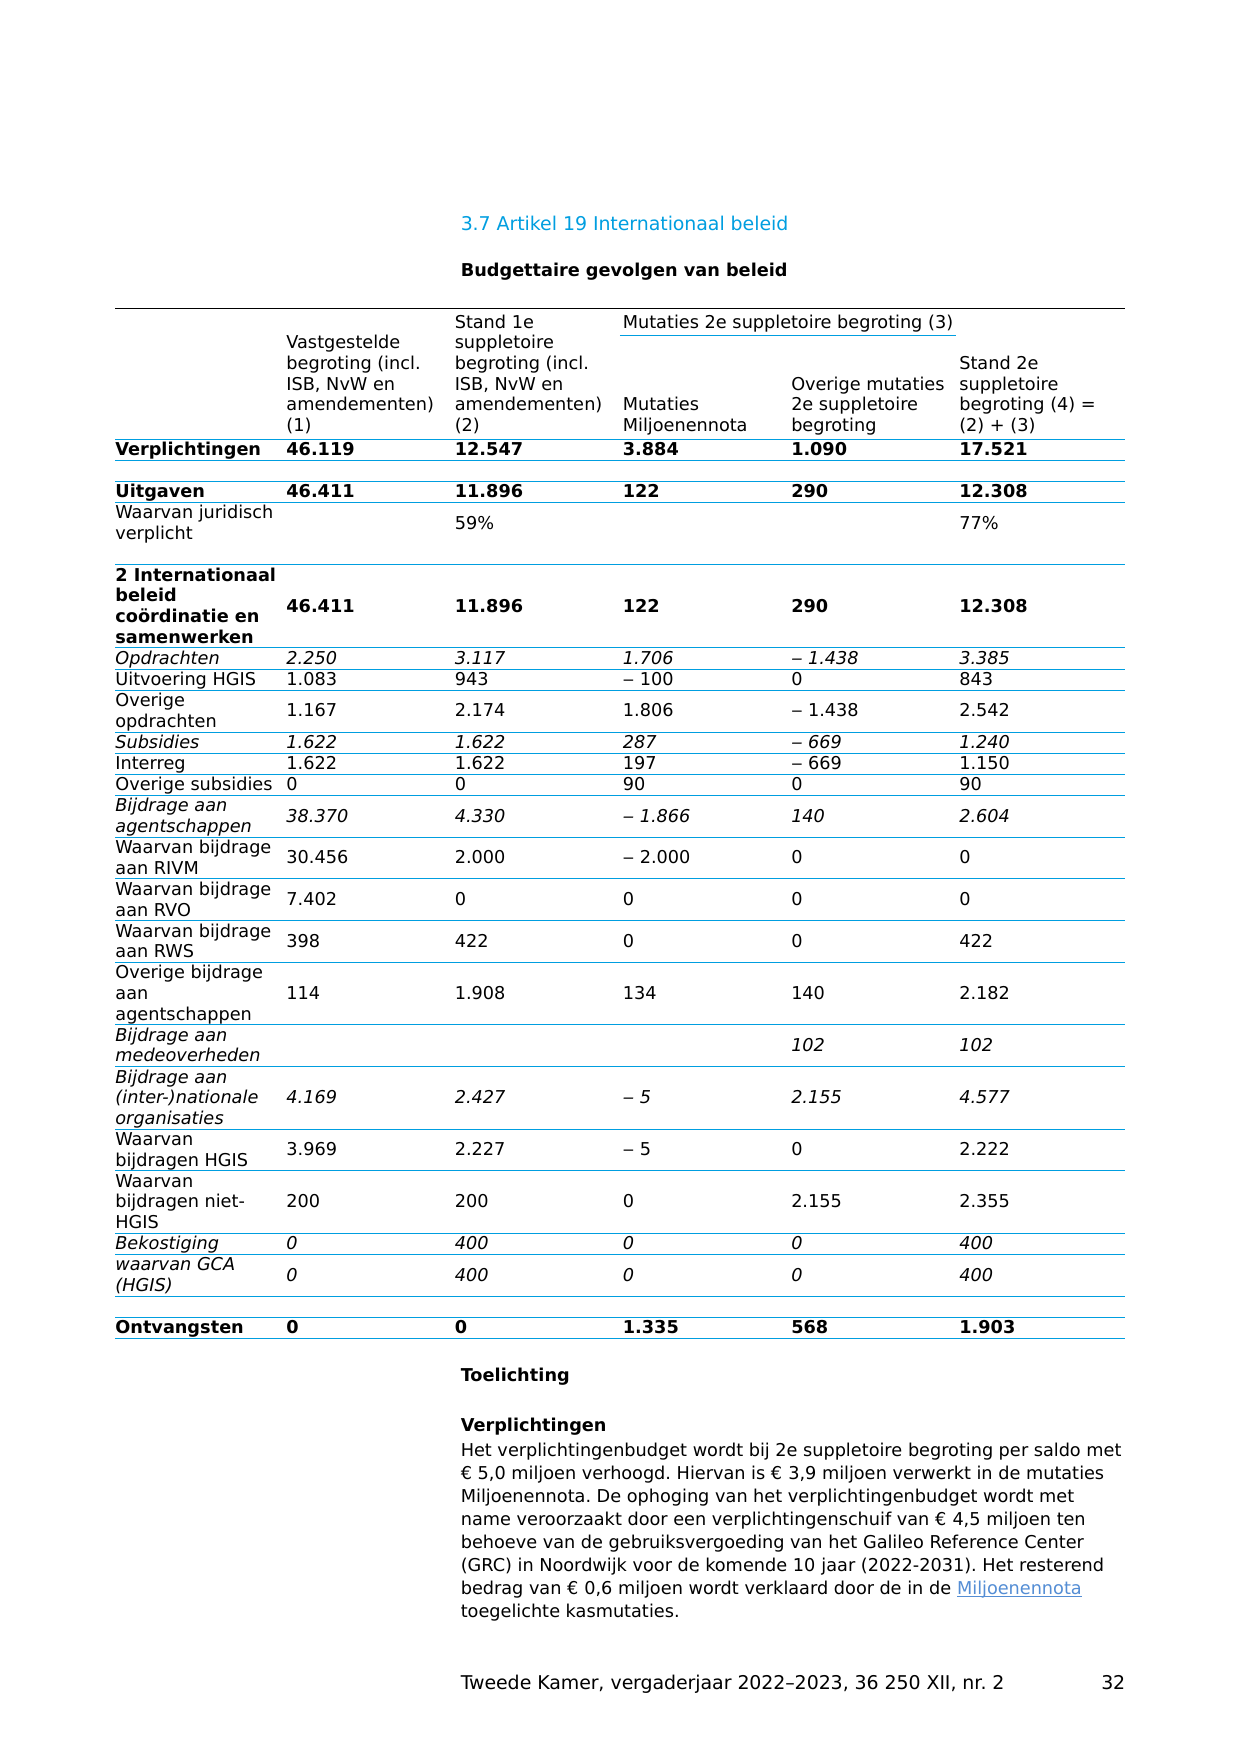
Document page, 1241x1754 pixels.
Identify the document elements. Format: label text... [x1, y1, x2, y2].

table_cell 3.117 [452, 648, 620, 668]
table_cell 140 [788, 796, 956, 837]
table_cell 140 [788, 963, 956, 1024]
table_cell Bijdrage aan (inter-)nationale organisaties [115, 1067, 283, 1128]
text Verplichtingen [461, 1413, 1125, 1436]
table_cell [283, 544, 452, 564]
table_cell Overige bijdrage aan agentschappen [115, 963, 283, 1024]
table_cell 400 [452, 1255, 620, 1296]
table_cell 0 [788, 921, 956, 962]
table_cell 77% [956, 503, 1125, 544]
table_cell Waarvan bijdrage aan RWS [115, 921, 283, 962]
table_cell [452, 1297, 620, 1317]
table_cell [620, 544, 788, 564]
table_cell [283, 1025, 452, 1066]
table_cell 2.174 [452, 691, 620, 731]
table_cell [788, 503, 956, 544]
table_cell 2.542 [956, 691, 1125, 731]
table_cell ‒ 100 [620, 670, 788, 689]
table_cell 0 [452, 775, 620, 795]
table_cell ‒ 1.438 [788, 648, 956, 668]
table_cell 46.119 [283, 440, 452, 459]
text Het verplichtingenbudget wordt bij 2e suppletoire begroting per saldo met € 5,0 miljoen verhoogd. Hiervan is € 3,9 miljoen verwerkt in de mutaties Miljoenennota. De ophoging van het verplichtingenbudget wordt met name veroorzaakt door een verplichtingenschuif van € 4,5 miljoen ten behoeve van de gebruiksvergoeding van het Galileo Reference Center (GRC) in Noordwijk voor de komende 10 jaar (2022-2031). Het resterend bedrag van € 0,6 miljoen wordt verklaard door de in de Miljoenennota toegelichte kasmutaties. [461, 1438, 1125, 1622]
table_cell 30.456 [283, 838, 452, 878]
table_cell 1.903 [956, 1318, 1125, 1338]
table_cell [956, 544, 1125, 564]
table_cell [115, 461, 283, 481]
table_cell Subsidies [115, 733, 283, 752]
table_cell 0 [956, 879, 1125, 920]
table_cell 2.222 [956, 1130, 1125, 1170]
table_cell Overige subsidies [115, 775, 283, 795]
table_cell Mutaties 2e suppletoire begroting (3) [620, 309, 956, 335]
table_cell 1.622 [283, 733, 452, 752]
table_cell 122 [620, 565, 788, 647]
table_cell 114 [283, 963, 452, 1024]
table_cell 0 [283, 1234, 452, 1254]
table_cell 422 [956, 921, 1125, 962]
table_cell 400 [956, 1234, 1125, 1254]
table_cell 568 [788, 1318, 956, 1338]
table_cell 0 [788, 670, 956, 689]
table_cell ‒ 5 [620, 1130, 788, 1170]
table_cell 1.622 [283, 754, 452, 774]
table_cell 46.411 [283, 565, 452, 647]
table_cell [788, 1297, 956, 1317]
table_cell 290 [788, 565, 956, 647]
table_cell waarvan GCA (HGIS) [115, 1255, 283, 1296]
table_cell [115, 1297, 283, 1317]
table_cell Mutaties Miljoenennota [620, 336, 788, 438]
table_cell ‒ 669 [788, 733, 956, 752]
table_cell [115, 309, 283, 438]
table_header Tabel 12 Budgettaire gevolgen van beleid artikel 19 Internationaal beleid (bedragen x € 1.000) [115, 283, 1125, 308]
table_cell Stand 2e suppletoire begroting (4) = (2) + (3) [956, 309, 1125, 438]
table_cell 0 [620, 1234, 788, 1254]
table_cell Vastgestelde begroting (incl. ISB, NvW en amendementen) (1) [283, 309, 452, 438]
table_cell 1.806 [620, 691, 788, 731]
table_cell 3.969 [283, 1130, 452, 1170]
table_cell 12.308 [956, 482, 1125, 502]
table_cell 46.411 [283, 482, 452, 502]
table_cell Bijdrage aan agentschappen [115, 796, 283, 837]
table_cell [115, 544, 283, 564]
table_cell 2.182 [956, 963, 1125, 1024]
table_cell [620, 1025, 788, 1066]
table_cell 0 [283, 1255, 452, 1296]
table_cell 11.896 [452, 482, 620, 502]
table_cell 12.308 [956, 565, 1125, 647]
table_cell Waarvan bijdragen niet-HGIS [115, 1171, 283, 1233]
table_cell [956, 461, 1125, 481]
table_cell 943 [452, 670, 620, 689]
table_cell ‒ 1.866 [620, 796, 788, 837]
text Budgettaire gevolgen van beleid [461, 258, 1125, 281]
table_cell Stand 1e suppletoire begroting (incl. ISB, NvW en amendementen) (2) [452, 309, 620, 438]
table_cell [452, 461, 620, 481]
table_cell 0 [788, 1255, 956, 1296]
table_cell 0 [283, 775, 452, 795]
table_cell Bekostiging [115, 1234, 283, 1254]
table_cell [788, 461, 956, 481]
table_cell ‒ 5 [620, 1067, 788, 1128]
table_cell 1.706 [620, 648, 788, 668]
table_cell 0 [956, 838, 1125, 878]
table_cell [283, 503, 452, 544]
text Toelichting [461, 1363, 1125, 1386]
table_cell 0 [788, 838, 956, 878]
table_cell 0 [283, 1318, 452, 1338]
table_cell 11.896 [452, 565, 620, 647]
table_cell 17.521 [956, 440, 1125, 459]
table_cell 1.167 [283, 691, 452, 731]
table_cell [620, 461, 788, 481]
table_cell Overige opdrachten [115, 691, 283, 731]
table_cell 3.385 [956, 648, 1125, 668]
table_cell 1.622 [452, 733, 620, 752]
table_cell 122 [620, 482, 788, 502]
table_cell 0 [620, 921, 788, 962]
table_cell [620, 1297, 788, 1317]
table_cell 1.908 [452, 963, 620, 1024]
table_cell 422 [452, 921, 620, 962]
table_cell Opdrachten [115, 648, 283, 668]
table_cell [620, 503, 788, 544]
table_cell 2.250 [283, 648, 452, 668]
table_cell 4.577 [956, 1067, 1125, 1128]
table_cell [452, 544, 620, 564]
table_cell 1.240 [956, 733, 1125, 752]
table_cell 200 [283, 1171, 452, 1233]
table_cell 0 [788, 1234, 956, 1254]
table_cell [788, 544, 956, 564]
table_cell 59% [452, 503, 620, 544]
table_cell 400 [956, 1255, 1125, 1296]
table_cell 2.604 [956, 796, 1125, 837]
table_cell 4.169 [283, 1067, 452, 1128]
table_cell ‒ 1.438 [788, 691, 956, 731]
table_cell 0 [452, 1318, 620, 1338]
table_cell 2.155 [788, 1067, 956, 1128]
table_cell 102 [956, 1025, 1125, 1066]
table_cell Waarvan bijdrage aan RIVM [115, 838, 283, 878]
table_cell [452, 1025, 620, 1066]
table_cell 290 [788, 482, 956, 502]
table_cell 2.355 [956, 1171, 1125, 1233]
table_cell Waarvan bijdragen HGIS [115, 1130, 283, 1170]
table_cell 4.330 [452, 796, 620, 837]
table_cell 2.155 [788, 1171, 956, 1233]
table_cell Bijdrage aan medeoverheden [115, 1025, 283, 1066]
table_cell 90 [620, 775, 788, 795]
table_cell 0 [620, 879, 788, 920]
table_cell [283, 1297, 452, 1317]
table_cell 1.090 [788, 440, 956, 459]
table_cell 38.370 [283, 796, 452, 837]
table_cell 102 [788, 1025, 956, 1066]
table_cell 197 [620, 754, 788, 774]
table_cell 843 [956, 670, 1125, 689]
table_cell Uitvoering HGIS [115, 670, 283, 689]
table_cell 134 [620, 963, 788, 1024]
table_cell 0 [452, 879, 620, 920]
table_cell 2 Internationaal beleid coördinatie en samenwerken [115, 565, 283, 647]
table_cell 0 [788, 775, 956, 795]
table_cell 2.227 [452, 1130, 620, 1170]
table_cell 287 [620, 733, 788, 752]
table_cell 90 [956, 775, 1125, 795]
table_cell 0 [788, 1130, 956, 1170]
table_cell 400 [452, 1234, 620, 1254]
table_cell ‒ 2.000 [620, 838, 788, 878]
table_cell Verplichtingen [115, 440, 283, 459]
table_cell Interreg [115, 754, 283, 774]
table_cell 1.083 [283, 670, 452, 689]
table_cell Uitgaven [115, 482, 283, 502]
table_cell 0 [620, 1171, 788, 1233]
table_cell 398 [283, 921, 452, 962]
table_cell 12.547 [452, 440, 620, 459]
table_cell Ontvangsten [115, 1318, 283, 1338]
table_cell 2.000 [452, 838, 620, 878]
table_cell Overige mutaties 2e suppletoire begroting [788, 336, 956, 438]
table_cell [956, 1297, 1125, 1317]
table_cell 7.402 [283, 879, 452, 920]
table_cell 2.427 [452, 1067, 620, 1128]
table_cell 200 [452, 1171, 620, 1233]
table_cell Waarvan bijdrage aan RVO [115, 879, 283, 920]
table_cell Waarvan juridisch verplicht [115, 503, 283, 544]
table_cell 0 [620, 1255, 788, 1296]
table_cell 1.335 [620, 1318, 788, 1338]
table_cell [283, 461, 452, 481]
table_cell 0 [788, 879, 956, 920]
table_cell ‒ 669 [788, 754, 956, 774]
table_cell 1.150 [956, 754, 1125, 774]
title 3.7 Artikel 19 Internationaal beleid [461, 213, 1125, 235]
table_cell 1.622 [452, 754, 620, 774]
table_cell 3.884 [620, 440, 788, 459]
